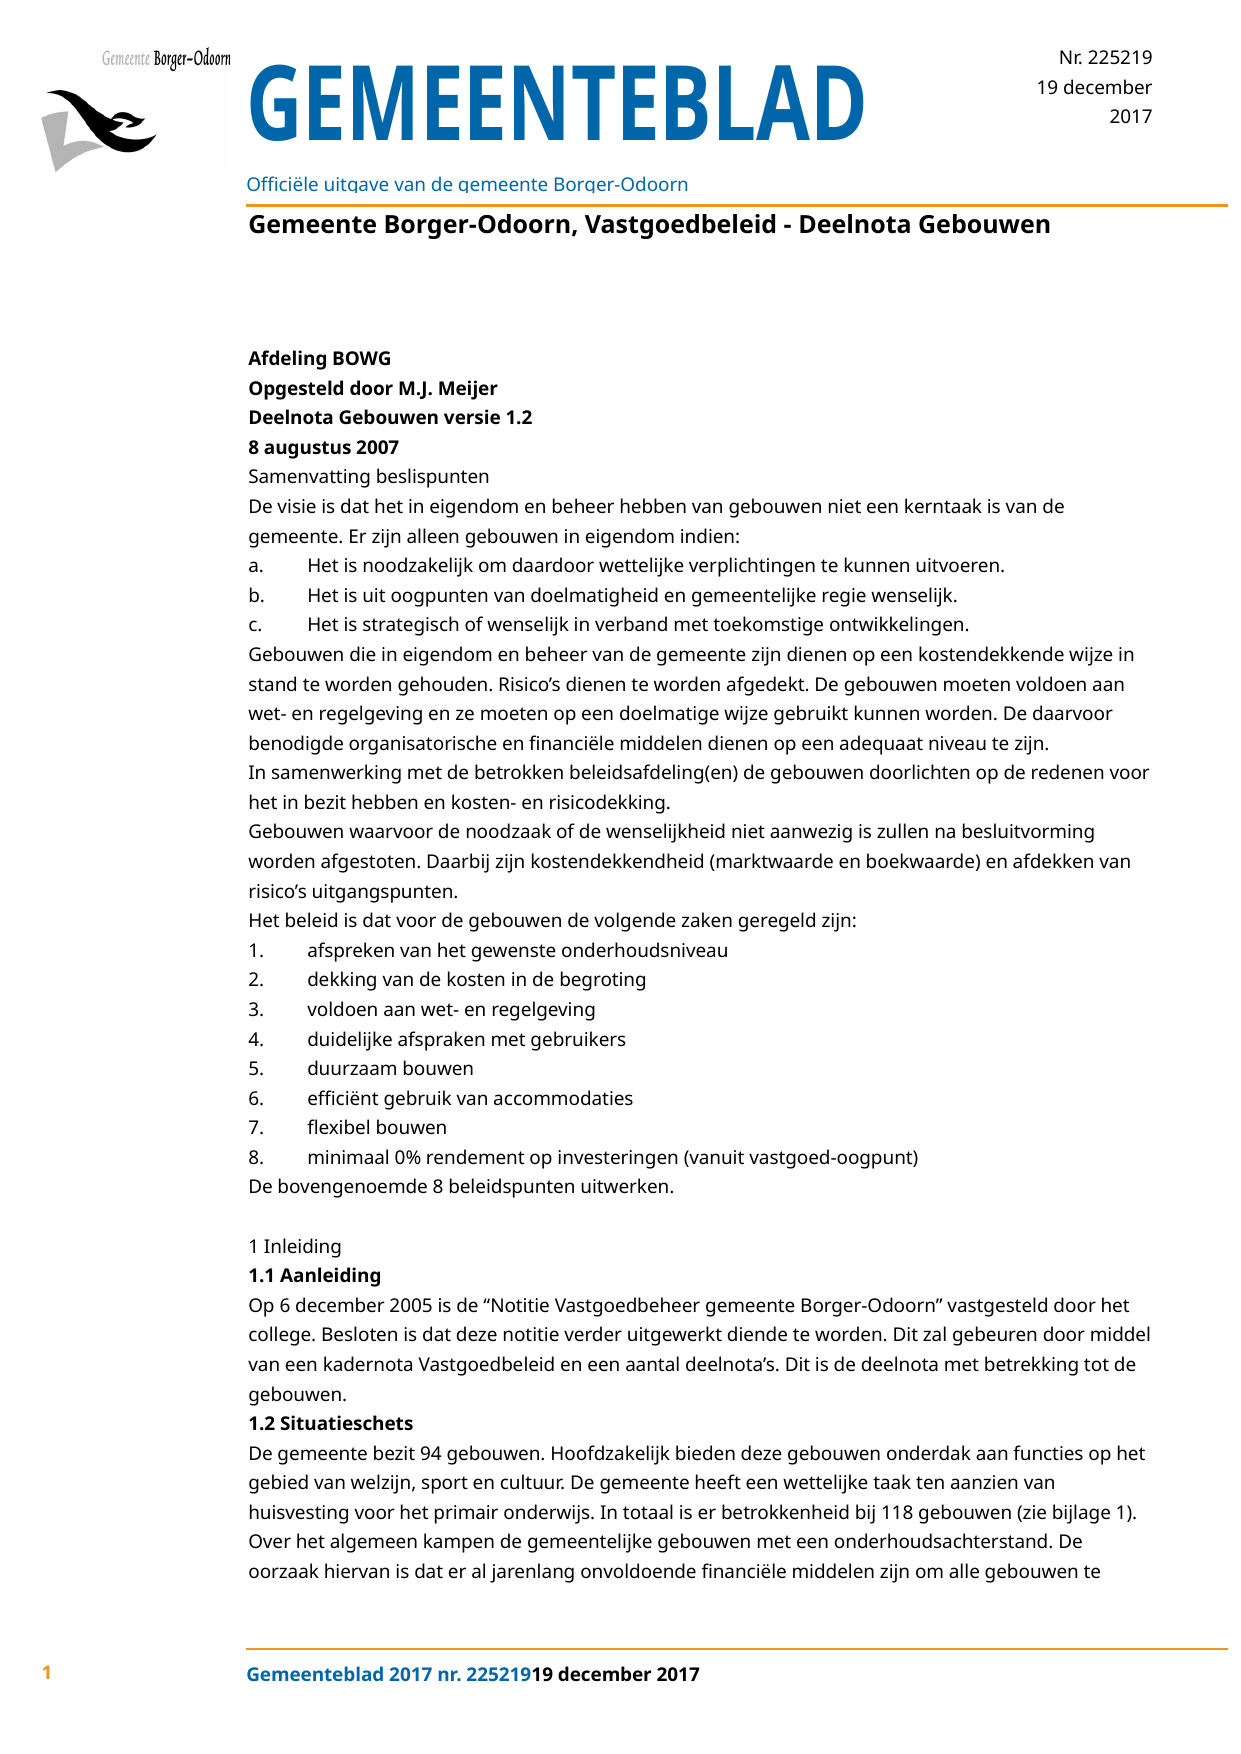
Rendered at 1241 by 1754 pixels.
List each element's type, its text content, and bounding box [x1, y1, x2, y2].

text Deelnota Gebouwen versie 1.2 [248, 404, 1152, 430]
text Gebouwen waarvoor de noodzaak of de wenselijkheid niet aanwezig is zullen na besluitvorming worden afgestoten. Daarbij zijn kostendekkendheid (marktwaarde en boekwaarde) en afdekken van risico’s uitgangspunten. [248, 819, 1152, 903]
text In samenwerking met de betrokken beleidsafdeling(en) de gebouwen doorlichten op de redenen voor het in bezit hebben en kosten- en risicodekking. [248, 759, 1152, 815]
text 1.2 Situatieschets [248, 1410, 1152, 1436]
list Het is noodzakelijk om daardoor wettelijke verplichtingen te kunnen uitvoeren. [248, 552, 1152, 578]
picture [41, 47, 231, 172]
text 1 Inleiding [248, 1233, 1152, 1258]
text Afdeling BOWG [248, 345, 1152, 371]
list Het is strategisch of wenselijk in verband met toekomstige ontwikkelingen. [248, 612, 1152, 637]
list voldoen aan wet- en regelgeving [248, 996, 1152, 1022]
text Samenvatting beslispunten [248, 464, 1152, 489]
text Opgesteld door M.J. Meijer [248, 375, 1152, 401]
text 1.1 Aanleiding [248, 1262, 1152, 1288]
text 8 augustus 2007 [248, 434, 1152, 460]
list duidelijke afspraken met gebruikers [248, 1026, 1152, 1051]
list flexibel bouwen [248, 1114, 1152, 1140]
list efficiënt gebruik van accommodaties [248, 1085, 1152, 1111]
text Op 6 december 2005 is de “Notitie Vastgoedbeheer gemeente Borger-Odoorn” vastgesteld door het college. Besloten is dat deze notitie verder uitgewerkt diende te worden. Dit zal gebeuren door middel van een kadernota Vastgoedbeleid en een aantal deelnota’s. Dit is de deelnota met betrekking tot de gebouwen. [248, 1292, 1152, 1406]
text De visie is dat het in eigendom en beheer hebben van gebouwen niet een kerntaak is van de gemeente. Er zijn alleen gebouwen in eigendom indien: [248, 493, 1152, 548]
list afspreken van het gewenste onderhoudsniveau [248, 937, 1152, 963]
text De gemeente bezit 94 gebouwen. Hoofdzakelijk bieden deze gebouwen onderdak aan functies op het gebied van welzijn, sport en cultuur. De gemeente heeft een wettelijke taak ten aanzien van huisvesting voor het primair onderwijs. In totaal is er betrokkenheid bij 118 gebouwen (zie bijlage 1). Over het algemeen kampen de gemeentelijke gebouwen met een onderhoudsachterstand. De oorzaak hiervan is dat er al jarenlang onvoldoende financiële middelen zijn om alle gebouwen te [248, 1440, 1152, 1584]
text Gebouwen die in eigendom en beheer van de gemeente zijn dienen op een kostendekkende wijze in stand te worden gehouden. Risico’s dienen te worden afgedekt. De gebouwen moeten voldoen aan wet- en regelgeving en ze moeten op een doelmatige wijze gebruikt kunnen worden. De daarvoor benodigde organisatorische en financiële middelen dienen op een adequaat niveau te zijn. [248, 641, 1152, 756]
list duurzaam bouwen [248, 1055, 1152, 1081]
list dekking van de kosten in de begroting [248, 967, 1152, 992]
text Het beleid is dat voor de gebouwen de volgende zaken geregeld zijn: [248, 907, 1152, 933]
list minimaal 0% rendement op investeringen (vanuit vastgoed-oogpunt) [248, 1144, 1152, 1170]
text De bovengenoemde 8 beleidspunten uitwerken. [248, 1174, 1152, 1199]
text Gemeente Borger-Odoorn, Vastgoedbeleid - Deelnota Gebouwen [248, 207, 1152, 241]
list Het is uit oogpunten van doelmatigheid en gemeentelijke regie wenselijk. [248, 582, 1152, 608]
